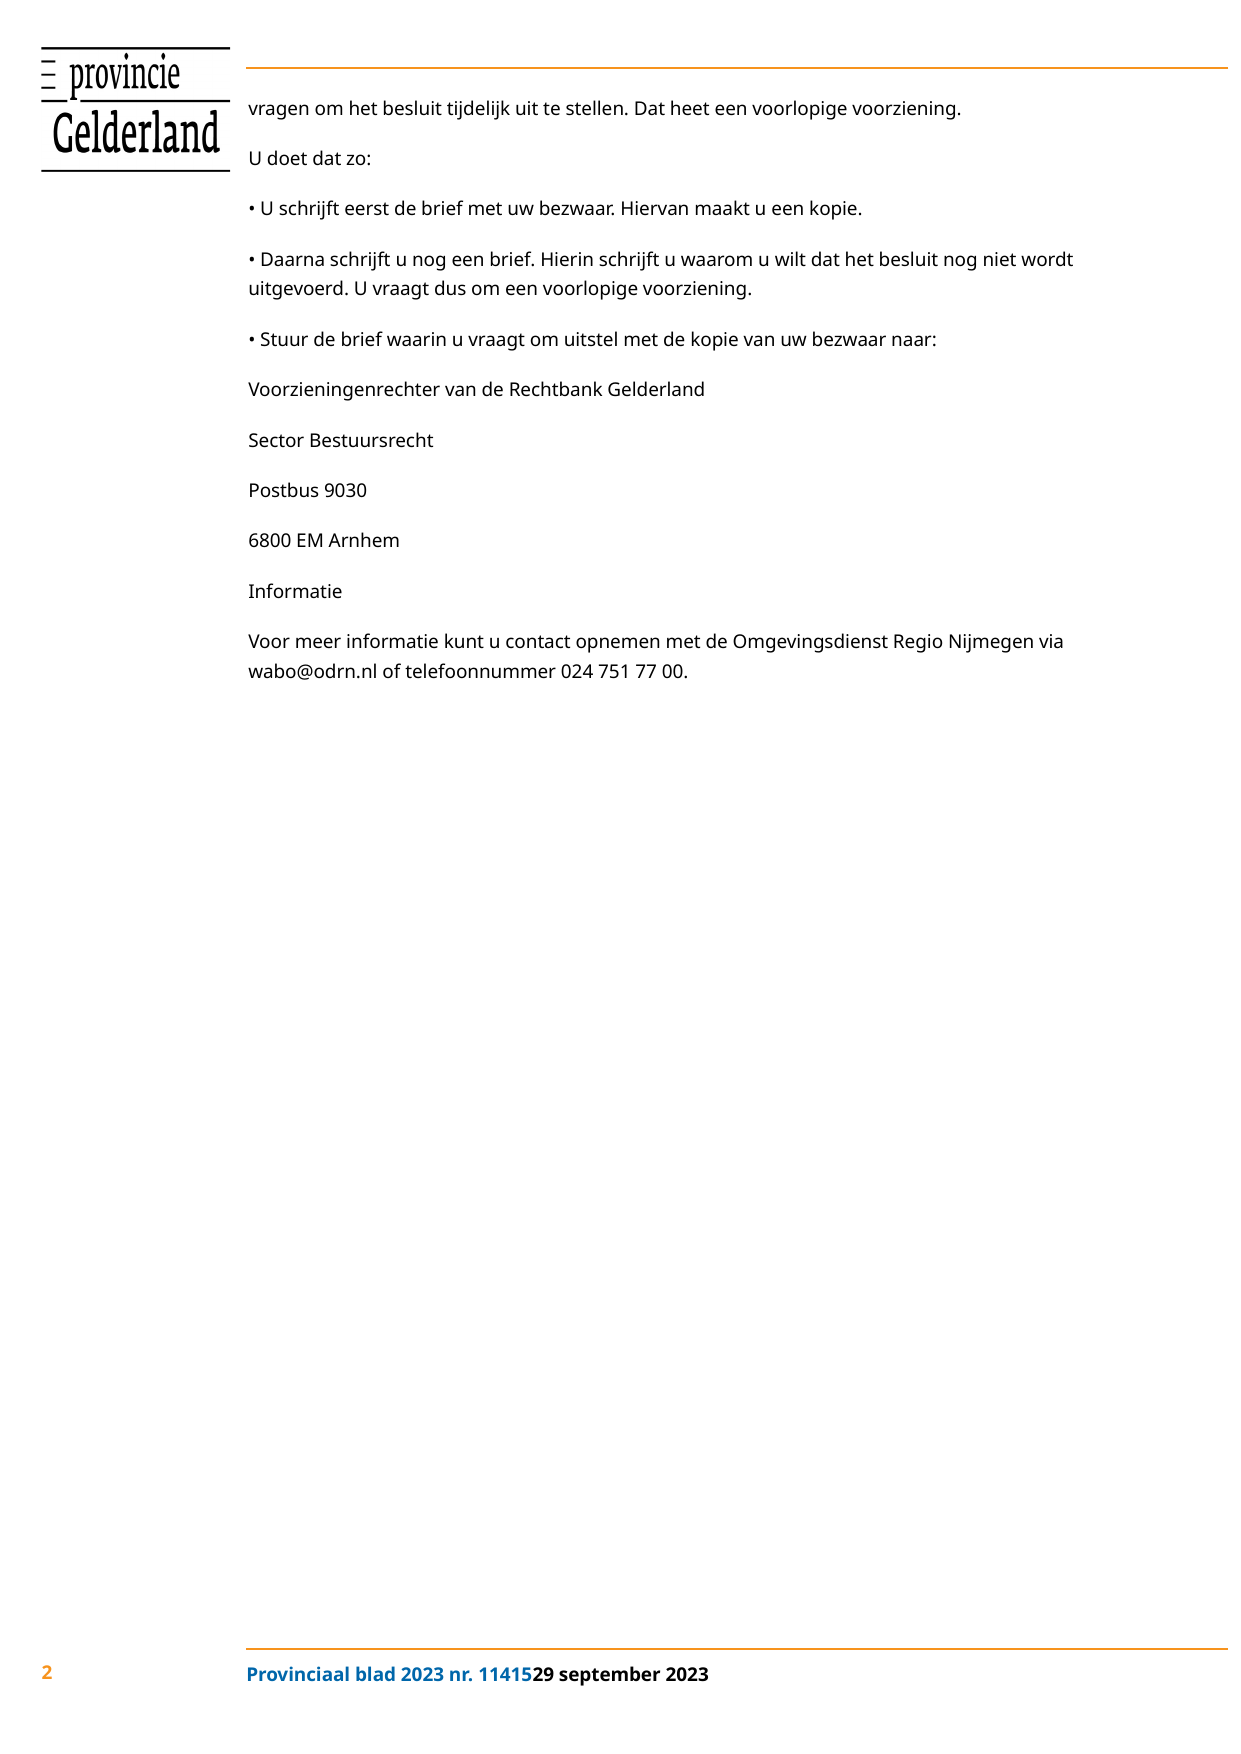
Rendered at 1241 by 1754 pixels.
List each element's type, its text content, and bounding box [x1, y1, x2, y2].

picture [41, 47, 231, 172]
text Postbus 9030 [248, 477, 1152, 503]
text • Stuur de brief waarin u vraagt om uitstel met de kopie van uw bezwaar naar: [248, 326, 1152, 352]
text Voor meer informatie kunt u contact opnemen met de Omgevingsdienst Regio Nijmegen via wabo@odrn.nl of telefoonnummer 024 751 77 00. [248, 628, 1152, 684]
text • Daarna schrijft u nog een brief. Hierin schrijft u waarom u wilt dat het besluit nog niet wordt uitgevoerd. U vraagt dus om een voorlopige voorziening. [248, 246, 1152, 301]
text vragen om het besluit tijdelijk uit te stellen. Dat heet een voorlopige voorziening. [248, 95, 1152, 121]
text Voorzieningenrechter van de Rechtbank Gelderland [248, 376, 1152, 402]
text 6800 EM Arnhem [248, 528, 1152, 553]
text Informatie [248, 578, 1152, 604]
text • U schrijft eerst de brief met uw bezwaar. Hiervan maakt u een kopie. [248, 196, 1152, 221]
text U doet dat zo: [248, 145, 1152, 171]
text Sector Bestuursrecht [248, 427, 1152, 453]
